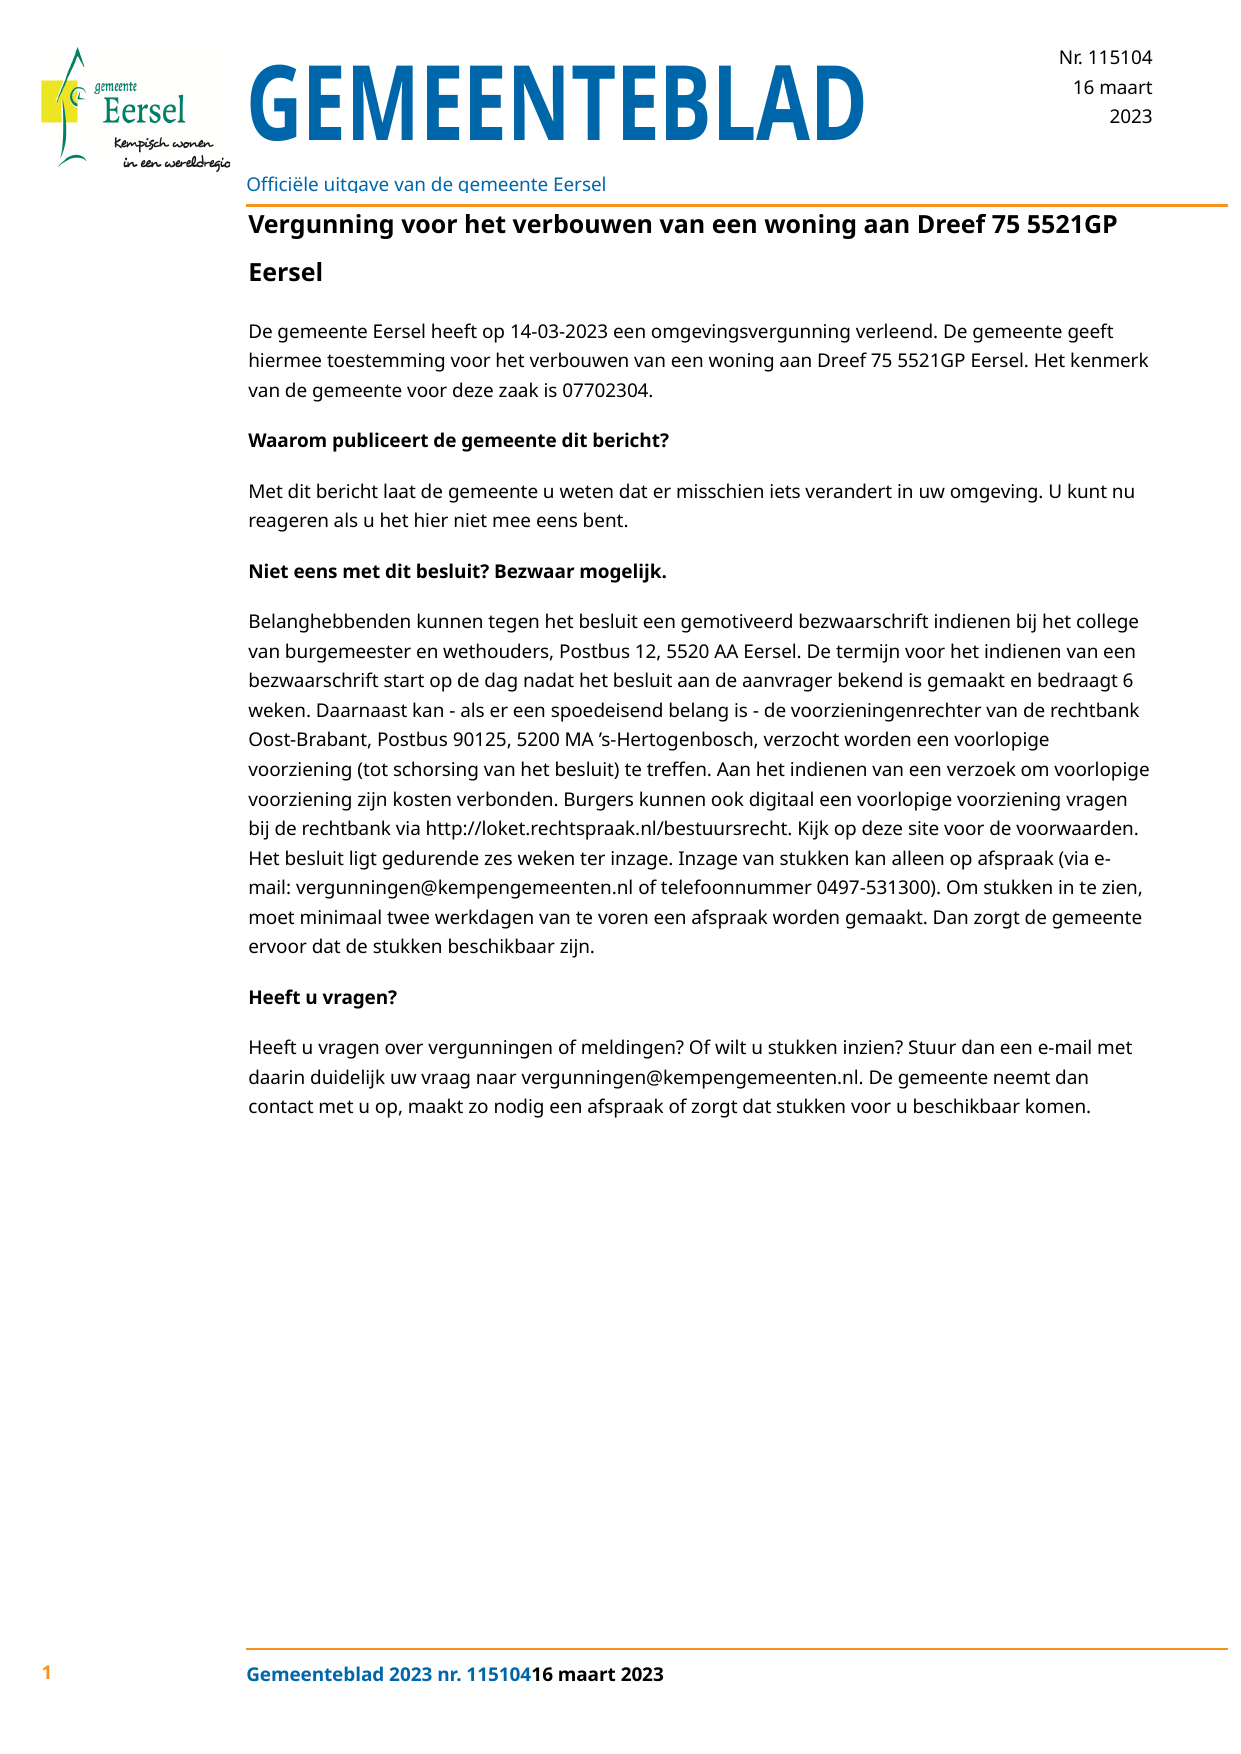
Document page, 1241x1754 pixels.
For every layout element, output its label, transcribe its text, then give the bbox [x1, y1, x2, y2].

text Belanghebbenden kunnen tegen het besluit een gemotiveerd bezwaarschrift indienen bij het college van burgemeester en wethouders, Postbus 12, 5520 AA Eersel. De termijn voor het indienen van een bezwaarschrift start op de dag nadat het besluit aan de aanvrager bekend is gemaakt en bedraagt 6 weken. Daarnaast kan - als er een spoedeisend belang is - de voorzieningenrechter van de rechtbank Oost-Brabant, Postbus 90125, 5200 MA ’s-Hertogenbosch, verzocht worden een voorlopige voorziening (tot schorsing van het besluit) te treffen. Aan het indienen van een verzoek om voorlopige voorziening zijn kosten verbonden. Burgers kunnen ook digitaal een voorlopige voorziening vragen bij de rechtbank via http://loket.rechtspraak.nl/bestuursrecht. Kijk op deze site voor de voorwaarden. Het besluit ligt gedurende zes weken ter inzage. Inzage van stukken kan alleen op afspraak (via e-mail: vergunningen@kempengemeenten.nl of telefoonnummer 0497-531300). Om stukken in te zien, moet minimaal twee werkdagen van te voren een afspraak worden gemaakt. Dan zorgt de gemeente ervoor dat de stukken beschikbaar zijn. [248, 608, 1152, 959]
picture [41, 47, 231, 172]
text Heeft u vragen? [248, 984, 1152, 1010]
text Met dit bericht laat de gemeente u weten dat er misschien iets verandert in uw omgeving. U kunt nu reageren als u het hier niet mee eens bent. [248, 478, 1152, 533]
text Vergunning voor het verbouwen van een woning aan Dreef 75 5521GP Eersel [248, 207, 1152, 288]
text Niet eens met dit besluit? Bezwaar mogelijk. [248, 558, 1152, 584]
text Heeft u vragen over vergunningen of meldingen? Of wilt u stukken inzien? Stuur dan een e-mail met daarin duidelijk uw vraag naar vergunningen@kempengemeenten.nl. De gemeente neemt dan contact met u op, maakt zo nodig een afspraak of zorgt dat stukken voor u beschikbaar komen. [248, 1034, 1152, 1119]
text De gemeente Eersel heeft op 14-03-2023 een omgevingsvergunning verleend. De gemeente geeft hiermee toestemming voor het verbouwen van een woning aan Dreef 75 5521GP Eersel. Het kenmerk van de gemeente voor deze zaak is 07702304. [248, 318, 1152, 403]
text Waarom publiceert de gemeente dit bericht? [248, 427, 1152, 453]
